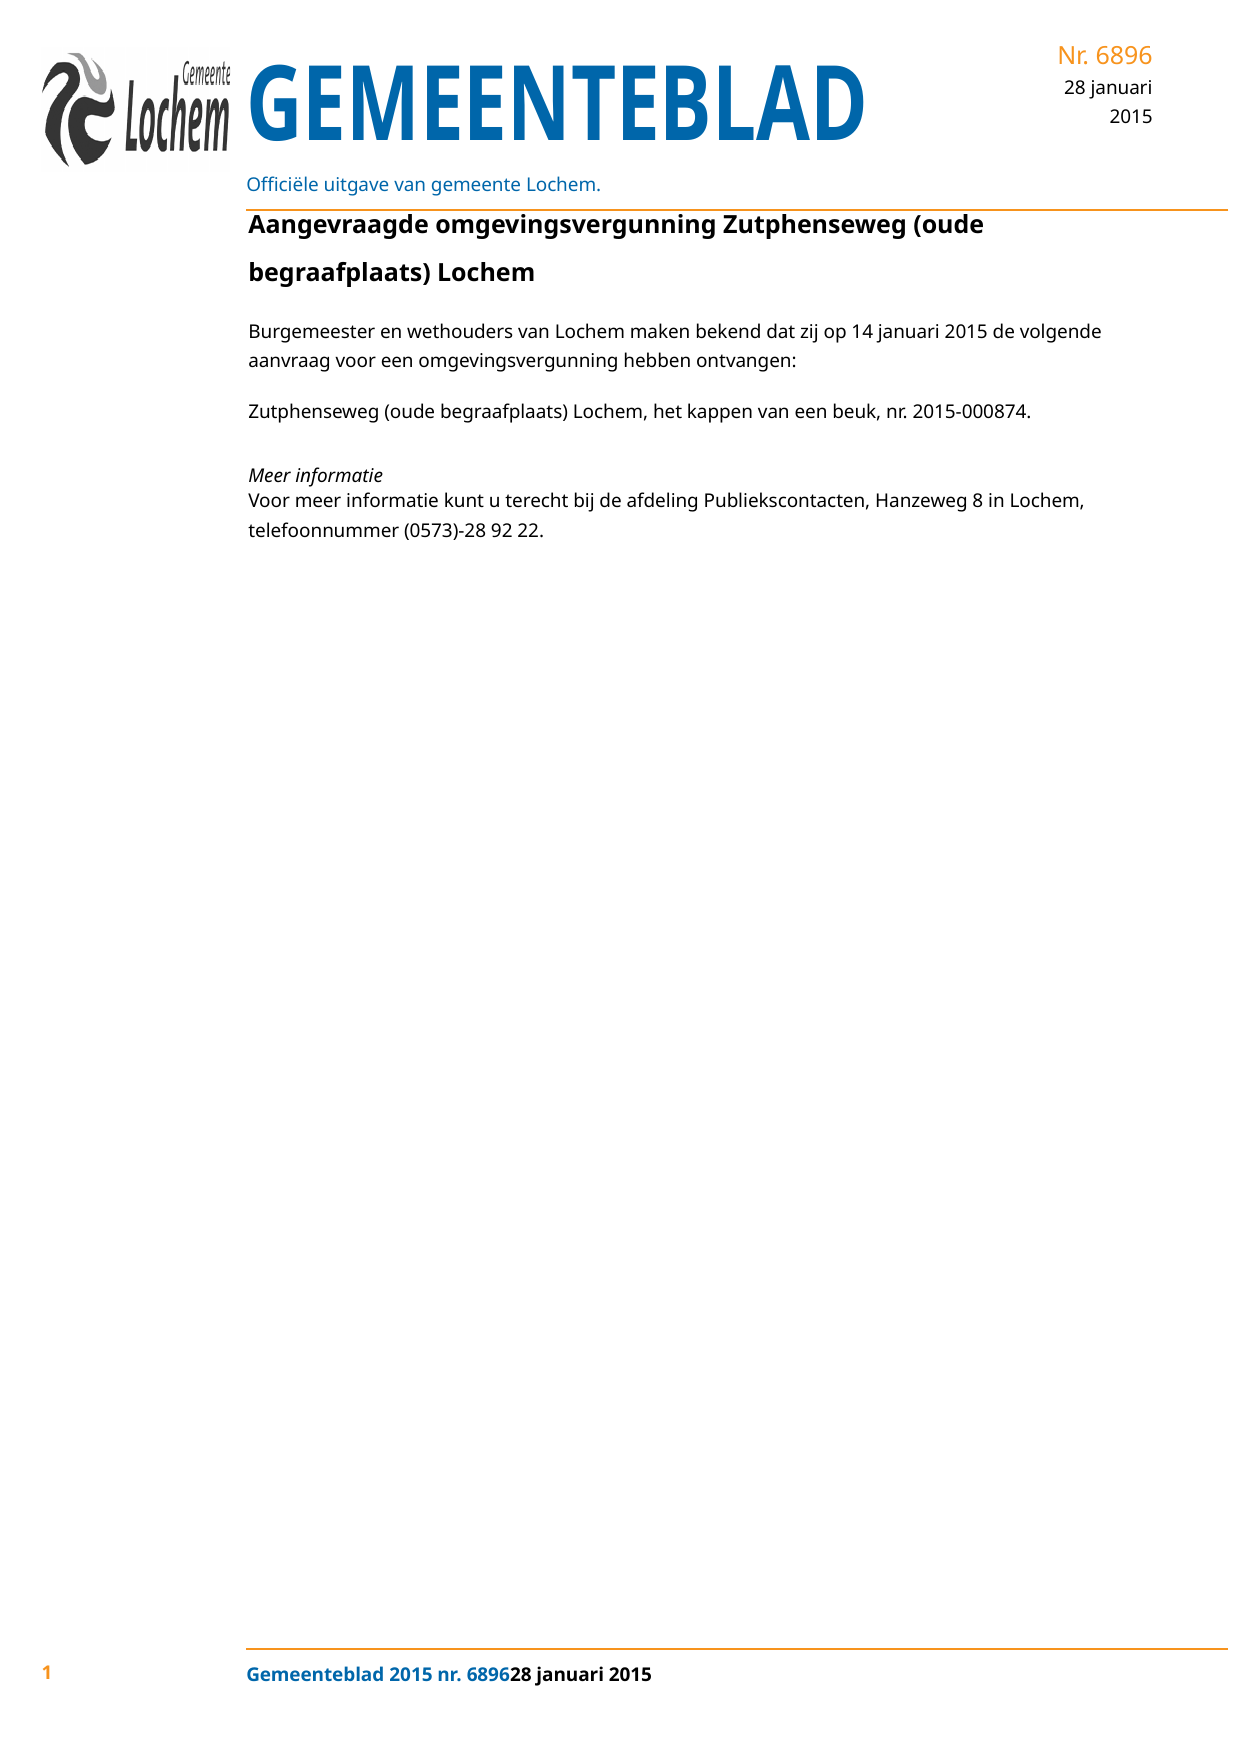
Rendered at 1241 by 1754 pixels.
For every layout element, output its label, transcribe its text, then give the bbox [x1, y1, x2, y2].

text Zutphenseweg (oude begraafplaats) Lochem, het kappen van een beuk, nr. 2015-000874. [248, 398, 1152, 424]
text Meer informatie [248, 462, 1152, 488]
text Voor meer informatie kunt u terecht bij de afdeling Publiekscontacten, Hanzeweg 8 in Lochem, telefoonnummer (0573)-28 92 22. [248, 488, 1152, 543]
text Aangevraagde omgevingsvergunning Zutphenseweg (oude begraafplaats) Lochem [248, 211, 1152, 288]
picture [41, 47, 231, 172]
text Burgemeester en wethouders van Lochem maken bekend dat zij op 14 januari 2015 de volgende aanvraag voor een omgevingsvergunning hebben ontvangen: [248, 318, 1152, 373]
